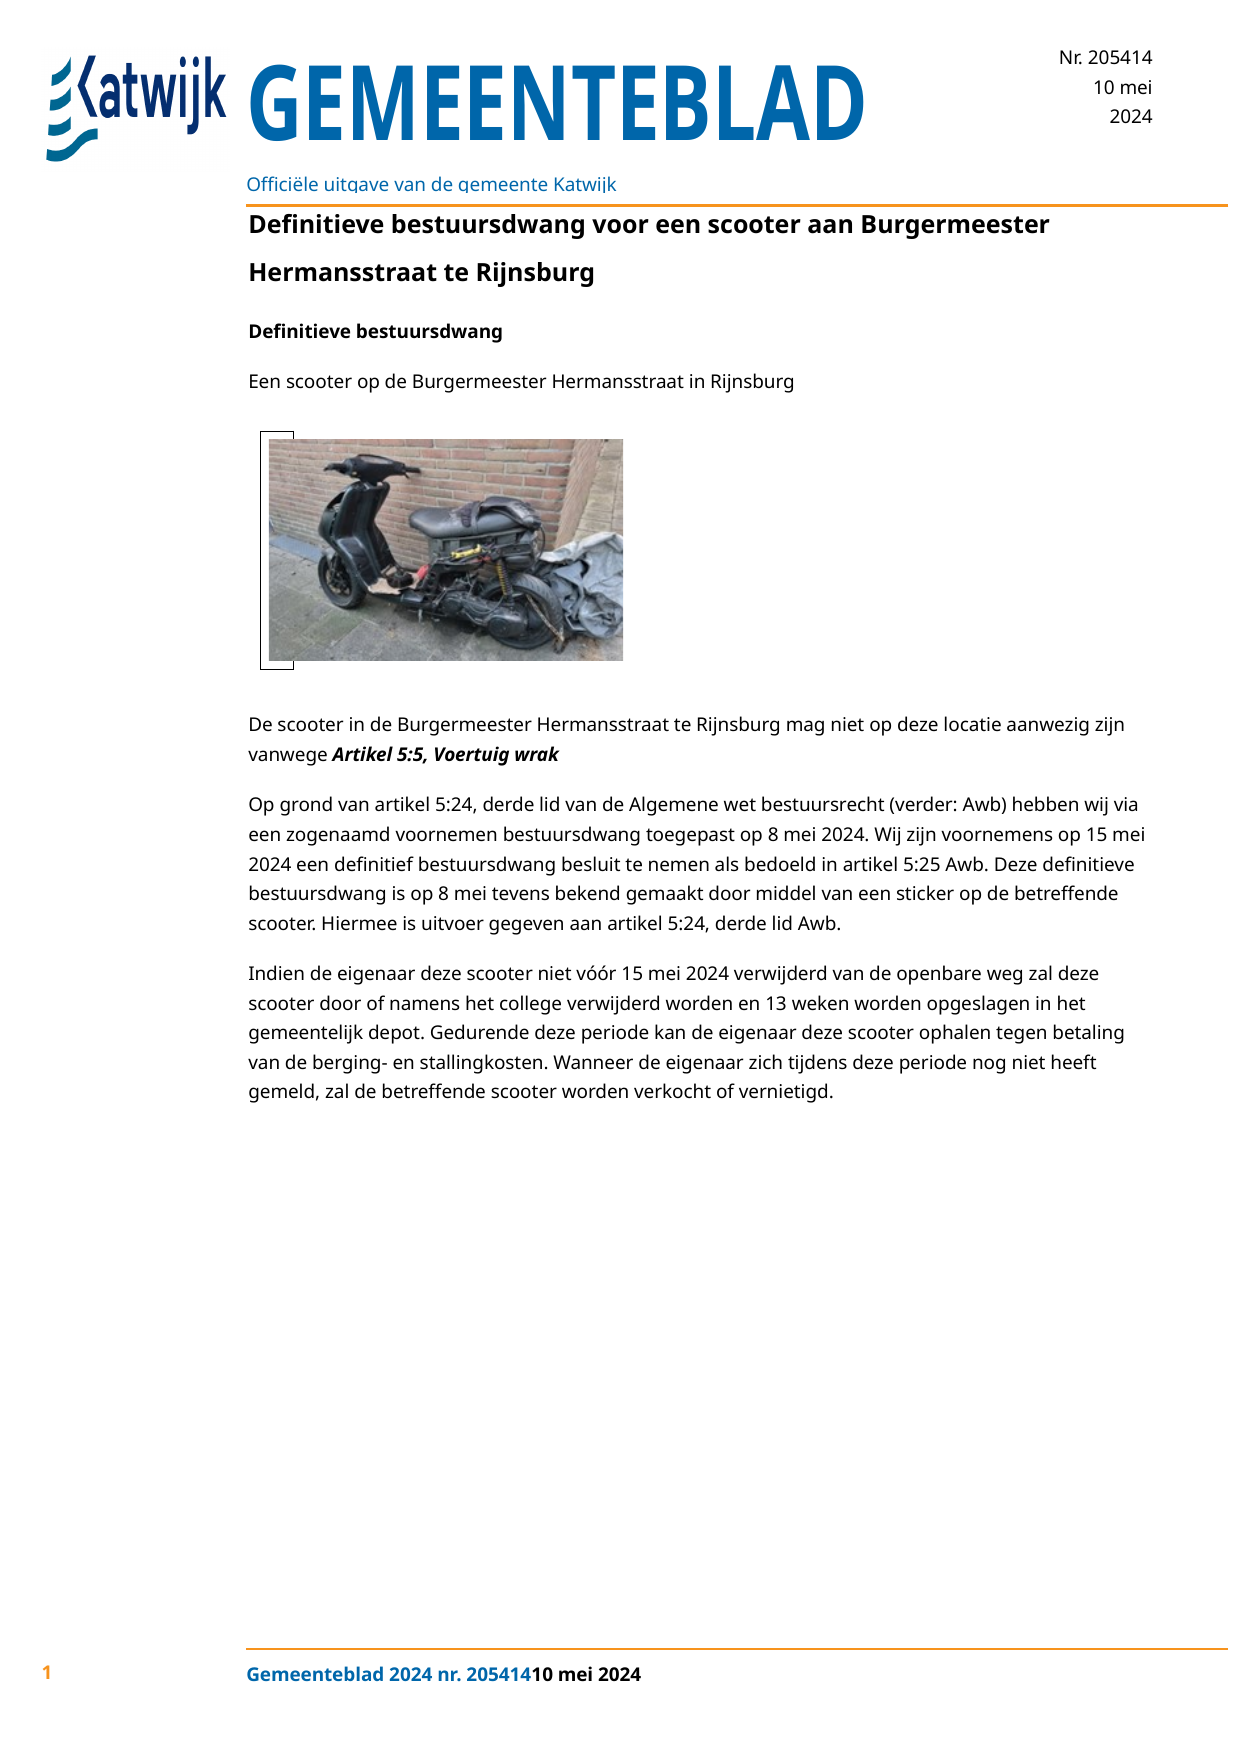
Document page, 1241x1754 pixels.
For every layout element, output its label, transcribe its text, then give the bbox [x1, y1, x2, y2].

text Definitieve bestuursdwang [248, 318, 1152, 344]
picture [268, 439, 624, 661]
text Definitieve bestuursdwang voor een scooter aan Burgermeester Hermansstraat te Rijnsburg [248, 207, 1152, 288]
text Indien de eigenaar deze scooter niet vóór 15 mei 2024 verwijderd van de openbare weg zal deze scooter door of namens het college verwijderd worden en 13 weken worden opgeslagen in het gemeentelijk depot. Gedurende deze periode kan de eigenaar deze scooter ophalen tegen betaling van de berging- en stallingkosten. Wanneer de eigenaar zich tijdens deze periode nog niet heeft gemeld, zal de betreffende scooter worden verkocht of vernietigd. [248, 960, 1152, 1104]
text Een scooter op de Burgermeester Hermansstraat in Rijnsburg [248, 368, 1152, 394]
picture [41, 47, 231, 172]
text De scooter in de Burgermeester Hermansstraat te Rijnsburg mag niet op deze locatie aanwezig zijn vanwege Artikel 5:5, Voertuig wrak [248, 712, 1152, 767]
text Op grond van artikel 5:24, derde lid van de Algemene wet bestuursrecht (verder: Awb) hebben wij via een zogenaamd voornemen bestuursdwang toegepast op 8 mei 2024. Wij zijn voornemens op 15 mei 2024 een definitief bestuursdwang besluit te nemen als bedoeld in artikel 5:25 Awb. Deze definitieve bestuursdwang is op 8 mei tevens bekend gemaakt door middel van een sticker op de betreffende scooter. Hiermee is uitvoer gegeven aan artikel 5:24, derde lid Awb. [248, 792, 1152, 936]
